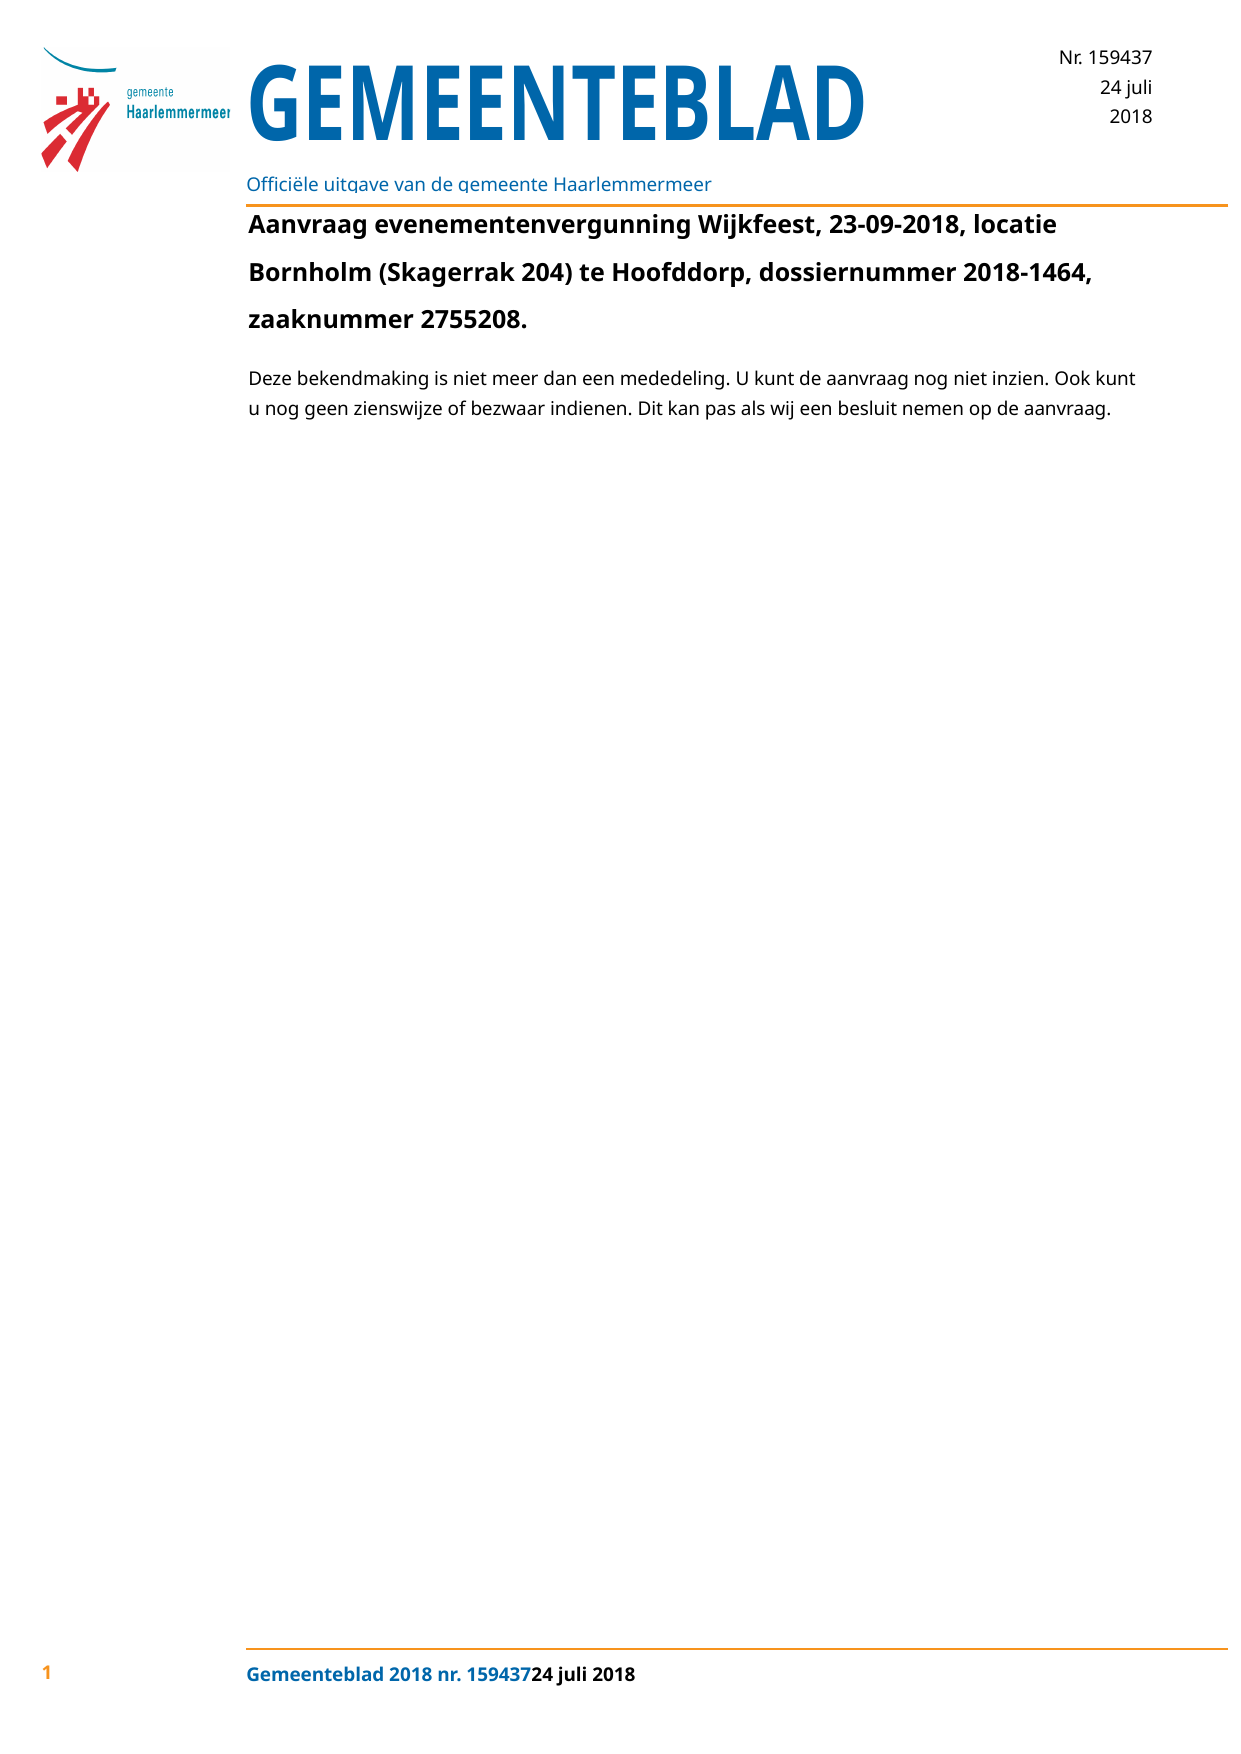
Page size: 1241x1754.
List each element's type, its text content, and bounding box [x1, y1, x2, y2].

picture [41, 47, 231, 172]
text Deze bekendmaking is niet meer dan een mededeling. U kunt de aanvraag nog niet inzien. Ook kunt u nog geen zienswijze of bezwaar indienen. Dit kan pas als wij een besluit nemen op de aanvraag. [248, 366, 1152, 421]
text Aanvraag evenementenvergunning Wijkfeest, 23-09-2018, locatie Bornholm (Skagerrak 204) te Hoofddorp, dossiernummer 2018-1464, zaaknummer 2755208. [248, 207, 1152, 336]
